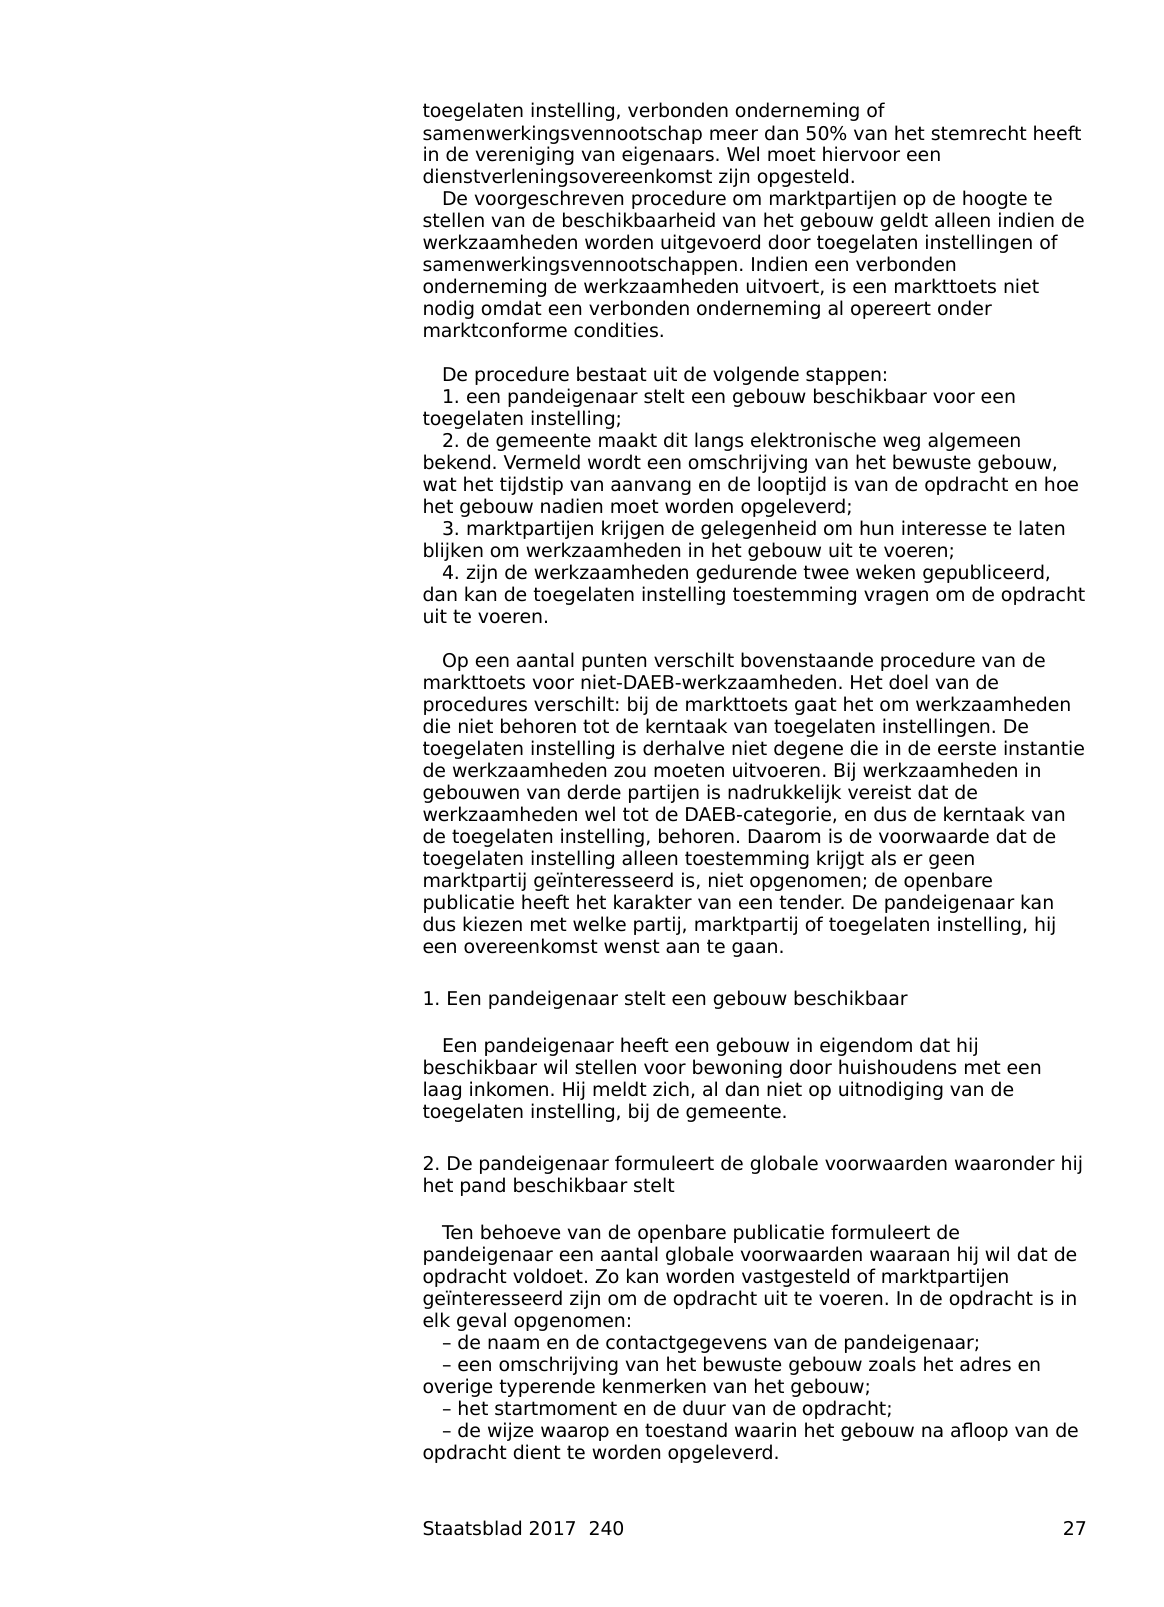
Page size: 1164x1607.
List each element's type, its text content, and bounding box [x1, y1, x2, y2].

text Op een aantal punten verschilt bovenstaande procedure van de markttoets voor niet-DAEB-werkzaamheden. Het doel van de procedures verschilt: bij de markttoets gaat het om werkzaamheden die niet behoren tot de kerntaak van toegelaten instellingen. De toegelaten instelling is derhalve niet degene die in de eerste instantie de werkzaamheden zou moeten uitvoeren. Bij werkzaamheden in gebouwen van derde partijen is nadrukkelijk vereist dat de werkzaamheden wel tot de DAEB-categorie, en dus de kerntaak van de toegelaten instelling, behoren. Daarom is de voorwaarde dat de toegelaten instelling alleen toestemming krijgt als er geen marktpartij geïnteresseerd is, niet opgenomen; de openbare publicatie heeft het karakter van een tender. De pandeigenaar kan dus kiezen met welke partij, marktpartij of toegelaten instelling, hij een overeenkomst wenst aan te gaan. [422, 650, 1087, 958]
text – het startmoment en de duur van de opdracht; [422, 1398, 1087, 1420]
text 3. marktpartijen krijgen de gelegenheid om hun interesse te laten blijken om werkzaamheden in het gebouw uit te voeren; [422, 518, 1087, 562]
text – een omschrijving van het bewuste gebouw zoals het adres en overige typerende kenmerken van het gebouw; [422, 1354, 1087, 1398]
text – de wijze waarop en toestand waarin het gebouw na afloop van de opdracht dient te worden opgeleverd. [422, 1420, 1087, 1464]
text De procedure bestaat uit de volgende stappen: [422, 364, 1087, 386]
text 2. de gemeente maakt dit langs elektronische weg algemeen bekend. Vermeld wordt een omschrijving van het bewuste gebouw, wat het tijdstip van aanvang en de looptijd is van de opdracht en hoe het gebouw nadien moet worden opgeleverd; [422, 430, 1087, 518]
text Een pandeigenaar heeft een gebouw in eigendom dat hij beschikbaar wil stellen voor bewoning door huishoudens met een laag inkomen. Hij meldt zich, al dan niet op uitnodiging van de toegelaten instelling, bij de gemeente. [422, 1035, 1087, 1123]
text 1. een pandeigenaar stelt een gebouw beschikbaar voor een toegelaten instelling; [422, 386, 1087, 430]
text – de naam en de contactgegevens van de pandeigenaar; [422, 1332, 1087, 1354]
text Ten behoeve van de openbare publicatie formuleert de pandeigenaar een aantal globale voorwaarden waaraan hij wil dat de opdracht voldoet. Zo kan worden vastgesteld of marktpartijen geïnteresseerd zijn om de opdracht uit te voeren. In de opdracht is in elk geval opgenomen: [422, 1222, 1087, 1332]
subtitle 1. Een pandeigenaar stelt een gebouw beschikbaar [422, 988, 1087, 1010]
text 4. zijn de werkzaamheden gedurende twee weken gepubliceerd, dan kan de toegelaten instelling toestemming vragen om de opdracht uit te voeren. [422, 562, 1087, 628]
text De voorgeschreven procedure om marktpartijen op de hoogte te stellen van de beschikbaarheid van het gebouw geldt alleen indien de werkzaamheden worden uitgevoerd door toegelaten instellingen of samenwerkingsvennootschappen. Indien een verbonden onderneming de werkzaamheden uitvoert, is een markttoets niet nodig omdat een verbonden onderneming al opereert onder marktconforme condities. [422, 188, 1087, 342]
subtitle 2. De pandeigenaar formuleert de globale voorwaarden waaronder hij het pand beschikbaar stelt [422, 1153, 1087, 1197]
text toegelaten instelling, verbonden onderneming of samenwerkingsvennootschap meer dan 50% van het stemrecht heeft in de vereniging van eigenaars. Wel moet hiervoor een dienstverleningsovereenkomst zijn opgesteld. [422, 100, 1087, 188]
